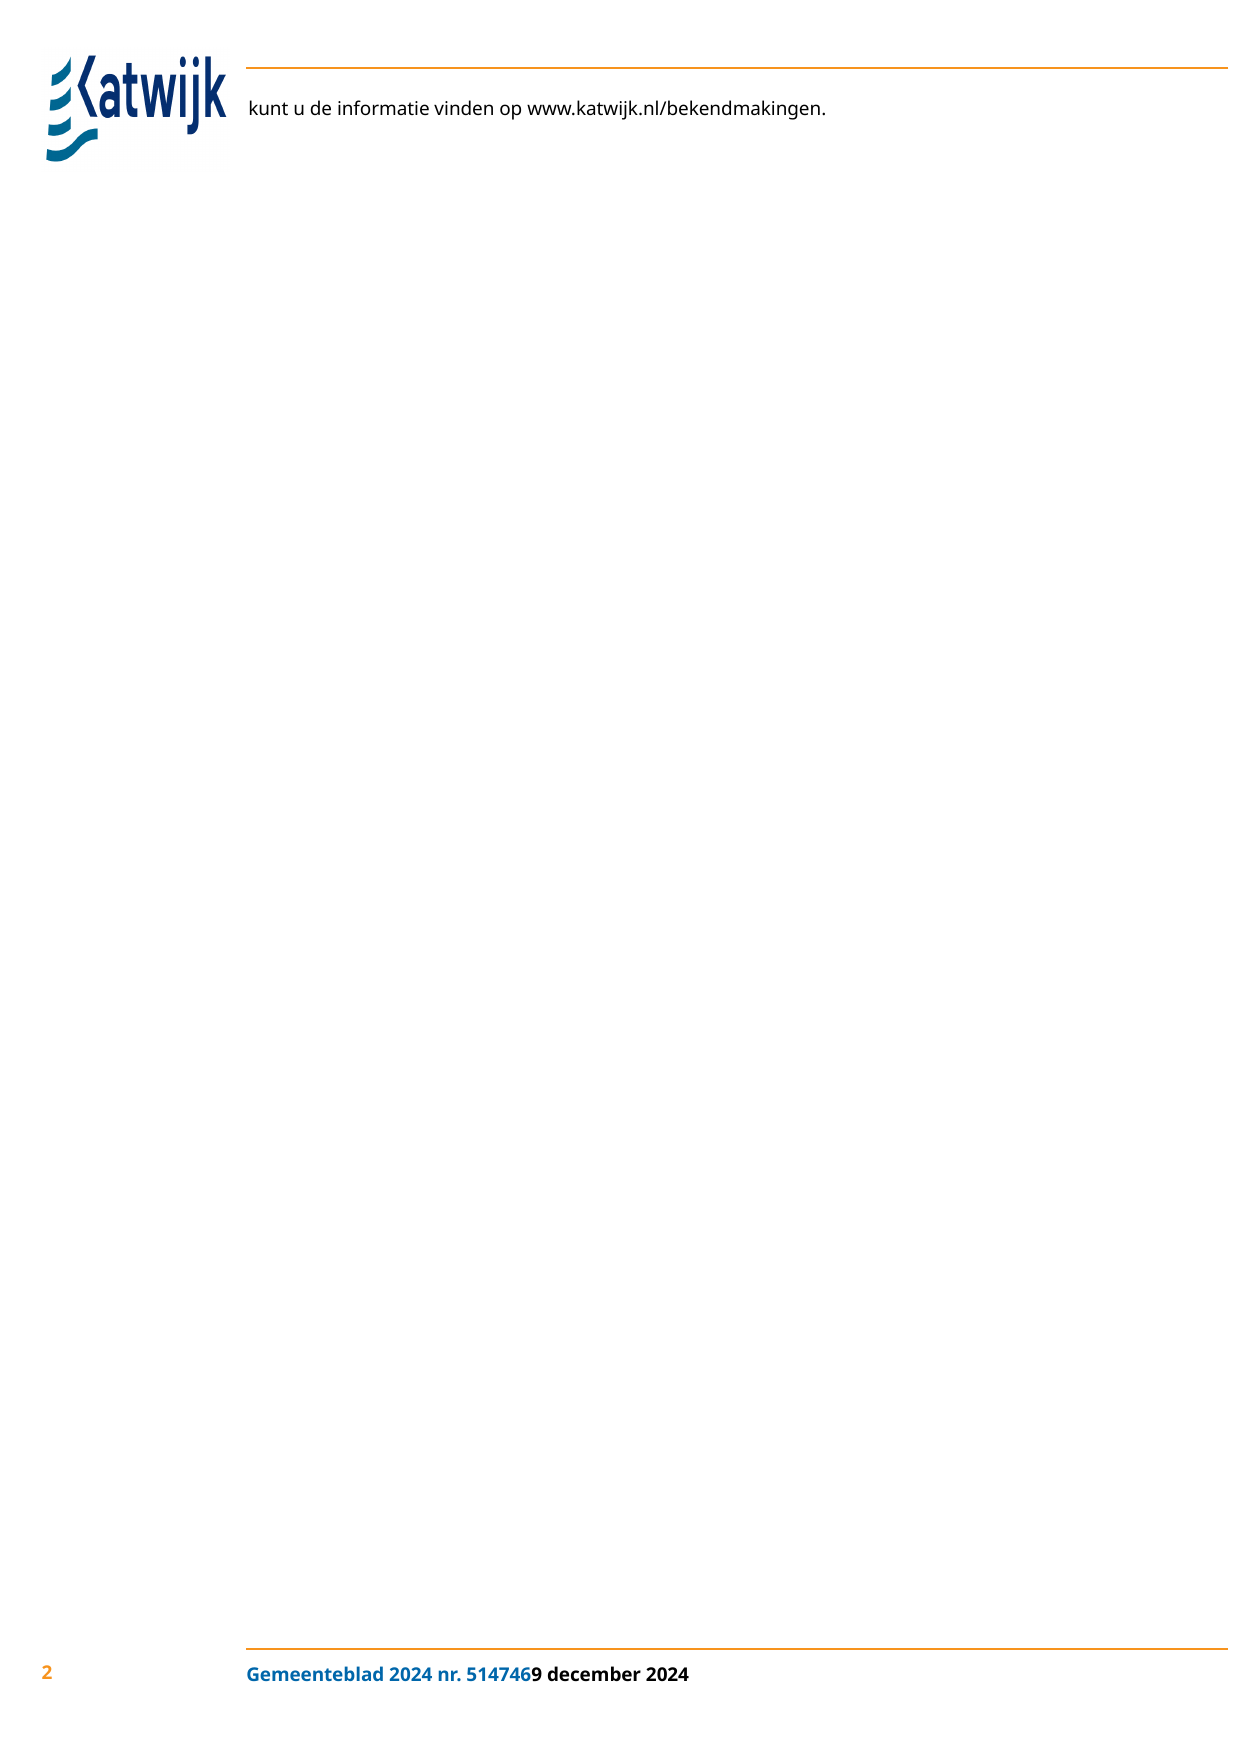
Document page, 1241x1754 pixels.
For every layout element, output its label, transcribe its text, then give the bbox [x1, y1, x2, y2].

text kunt u de informatie vinden op www.katwijk.nl/bekendmakingen. [248, 95, 1152, 121]
picture [41, 47, 231, 172]
